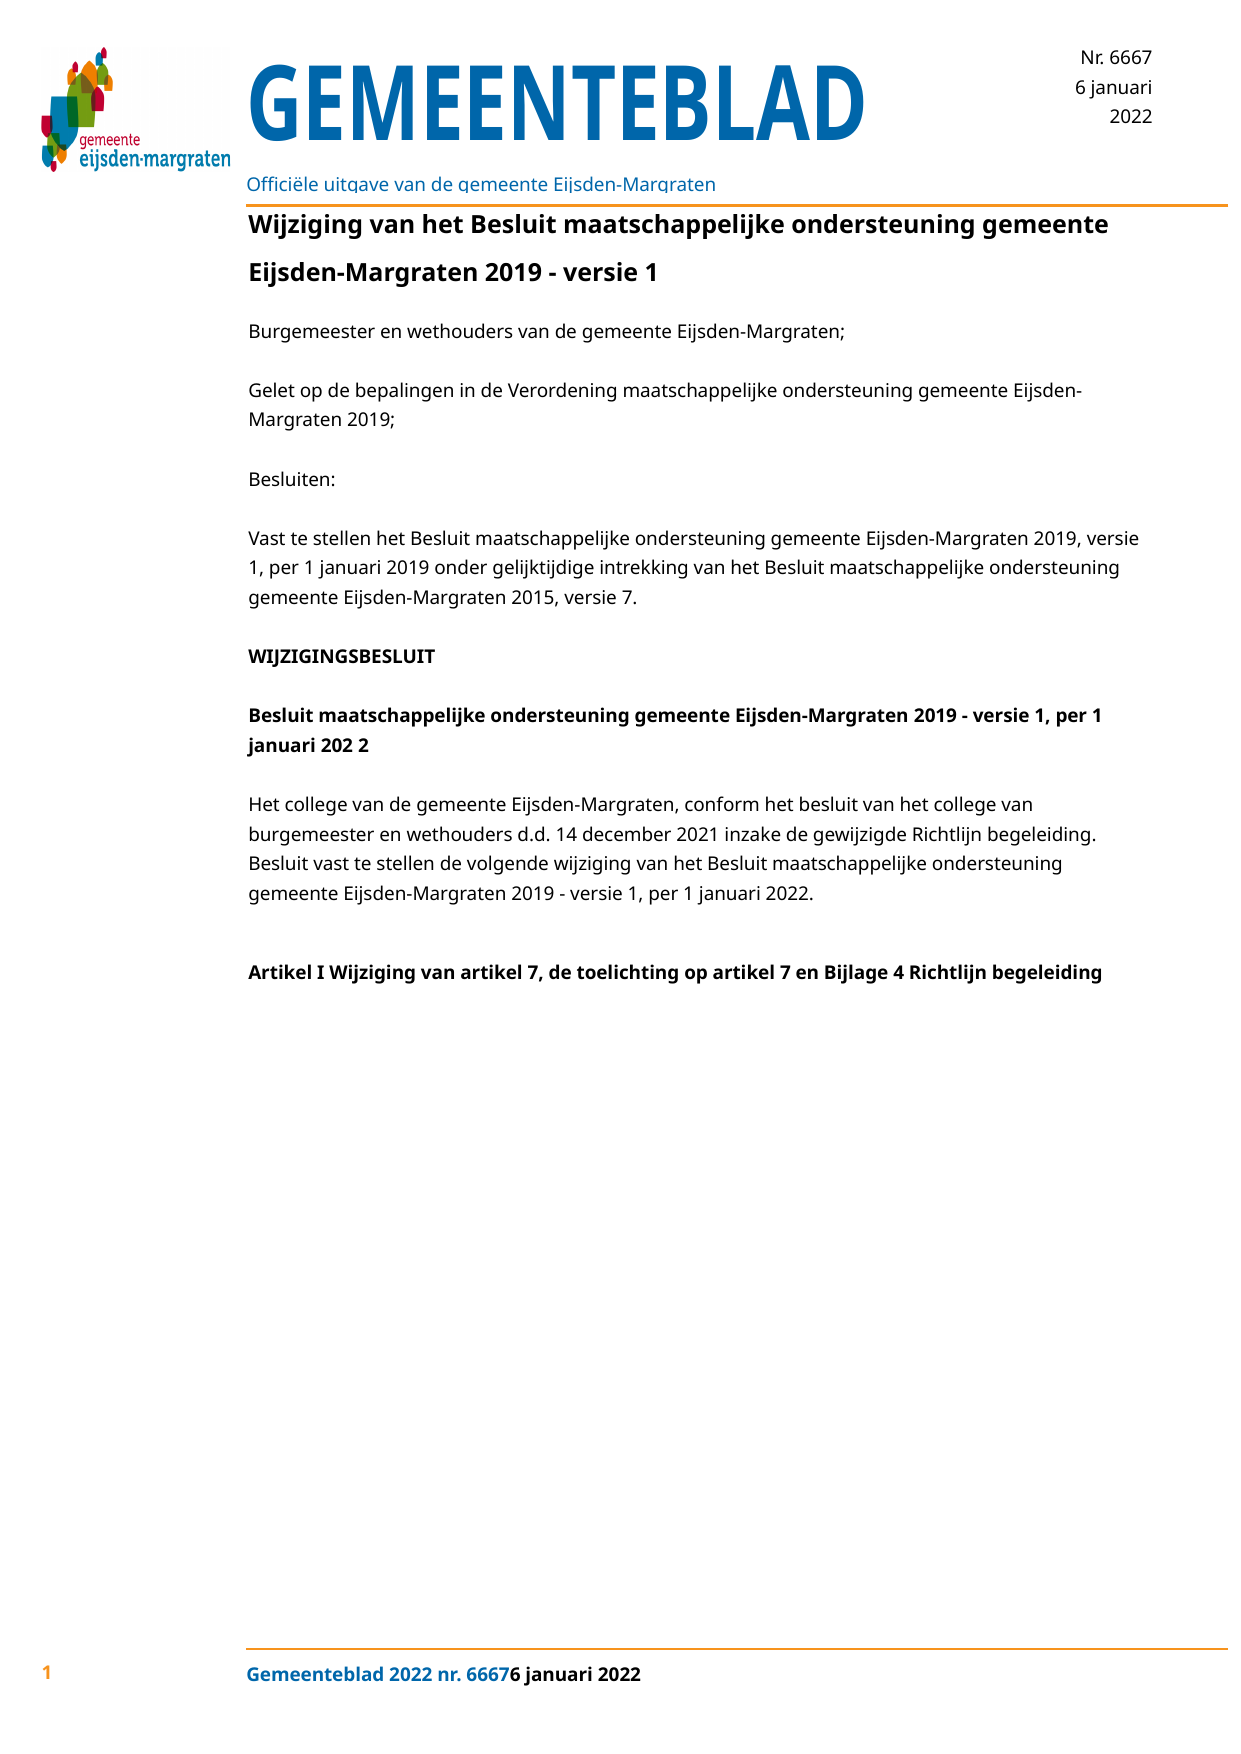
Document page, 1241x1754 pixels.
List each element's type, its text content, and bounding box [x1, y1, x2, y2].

text Besluiten: [248, 466, 1152, 492]
text Vast te stellen het Besluit maatschappelijke ondersteuning gemeente Eijsden-Margraten 2019, versie 1, per 1 januari 2019 onder gelijktijdige intrekking van het Besluit maatschappelijke ondersteuning gemeente Eijsden-Margraten 2015, versie 7. [248, 525, 1152, 610]
text Het college van de gemeente Eijsden-Margraten, conform het besluit van het college van burgemeester en wethouders d.d. 14 december 2021 inzake de gewijzigde Richtlijn begeleiding. [248, 791, 1152, 847]
text Artikel I Wijziging van artikel 7, de toelichting op artikel 7 en Bijlage 4 Richtlijn begeleiding [248, 959, 1152, 984]
text Besluit maatschappelijke ondersteuning gemeente Eijsden-Margraten 2019 - versie 1, per 1 januari 202 2 [248, 702, 1152, 758]
text WIJZIGINGSBESLUIT [248, 643, 1152, 669]
text Burgemeester en wethouders van de gemeente Eijsden-Margraten; [248, 318, 1152, 344]
text Wijziging van het Besluit maatschappelijke ondersteuning gemeente Eijsden-Margraten 2019 - versie 1 [248, 207, 1152, 288]
text Gelet op de bepalingen in de Verordening maatschappelijke ondersteuning gemeente Eijsden-Margraten 2019; [248, 377, 1152, 432]
text Besluit vast te stellen de volgende wijziging van het Besluit maatschappelijke ondersteuning gemeente Eijsden-Margraten 2019 - versie 1, per 1 januari 2022. [248, 850, 1152, 906]
picture [41, 47, 231, 172]
